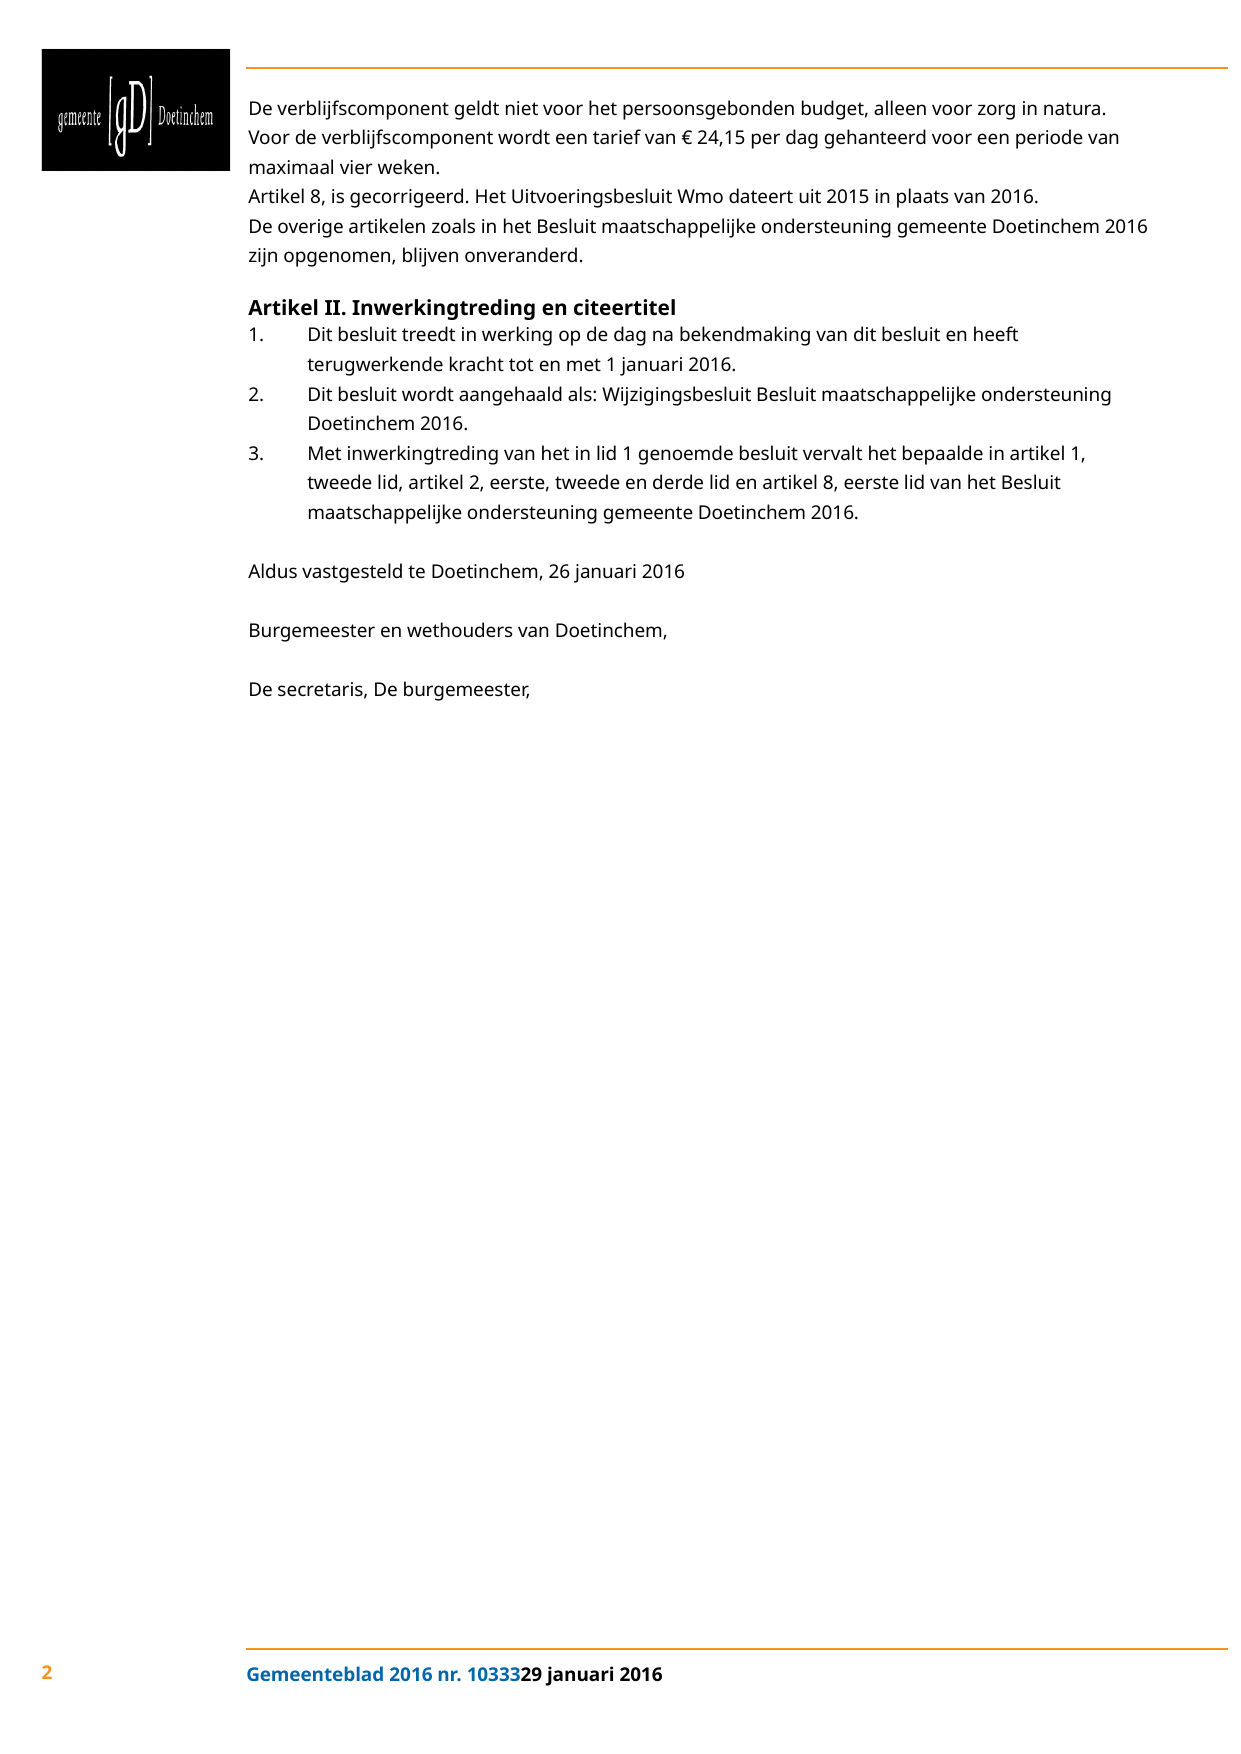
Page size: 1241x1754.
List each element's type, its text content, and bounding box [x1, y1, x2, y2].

list Dit besluit treedt in werking op de dag na bekendmaking van dit besluit en heeft terugwerkende kracht tot en met 1 januari 2016. [248, 322, 1152, 377]
list Met inwerkingtreding van het in lid 1 genoemde besluit vervalt het bepaalde in artikel 1, tweede lid, artikel 2, eerste, tweede en derde lid en artikel 8, eerste lid van het Besluit maatschappelijke ondersteuning gemeente Doetinchem 2016. [248, 440, 1152, 525]
text Artikel II. Inwerkingtreding en citeertitel [248, 293, 1152, 322]
text De overige artikelen zoals in het Besluit maatschappelijke ondersteuning gemeente Doetinchem 2016 zijn opgenomen, blijven onveranderd. [248, 213, 1152, 268]
text Artikel 8, is gecorrigeerd. Het Uitvoeringsbesluit Wmo dateert uit 2015 in plaats van 2016. [248, 183, 1152, 209]
text Burgemeester en wethouders van Doetinchem, [248, 617, 1152, 643]
text Aldus vastgesteld te Doetinchem, 26 januari 2016 [248, 558, 1152, 584]
text De verblijfscomponent geldt niet voor het persoonsgebonden budget, alleen voor zorg in natura. Voor de verblijfscomponent wordt een tarief van € 24,15 per dag gehanteerd voor een periode van maximaal vier weken. [248, 95, 1152, 180]
picture [41, 47, 231, 172]
list Dit besluit wordt aangehaald als: Wijzigingsbesluit Besluit maatschappelijke ondersteuning Doetinchem 2016. [248, 381, 1152, 436]
text De secretaris, De burgemeester, [248, 677, 1152, 702]
